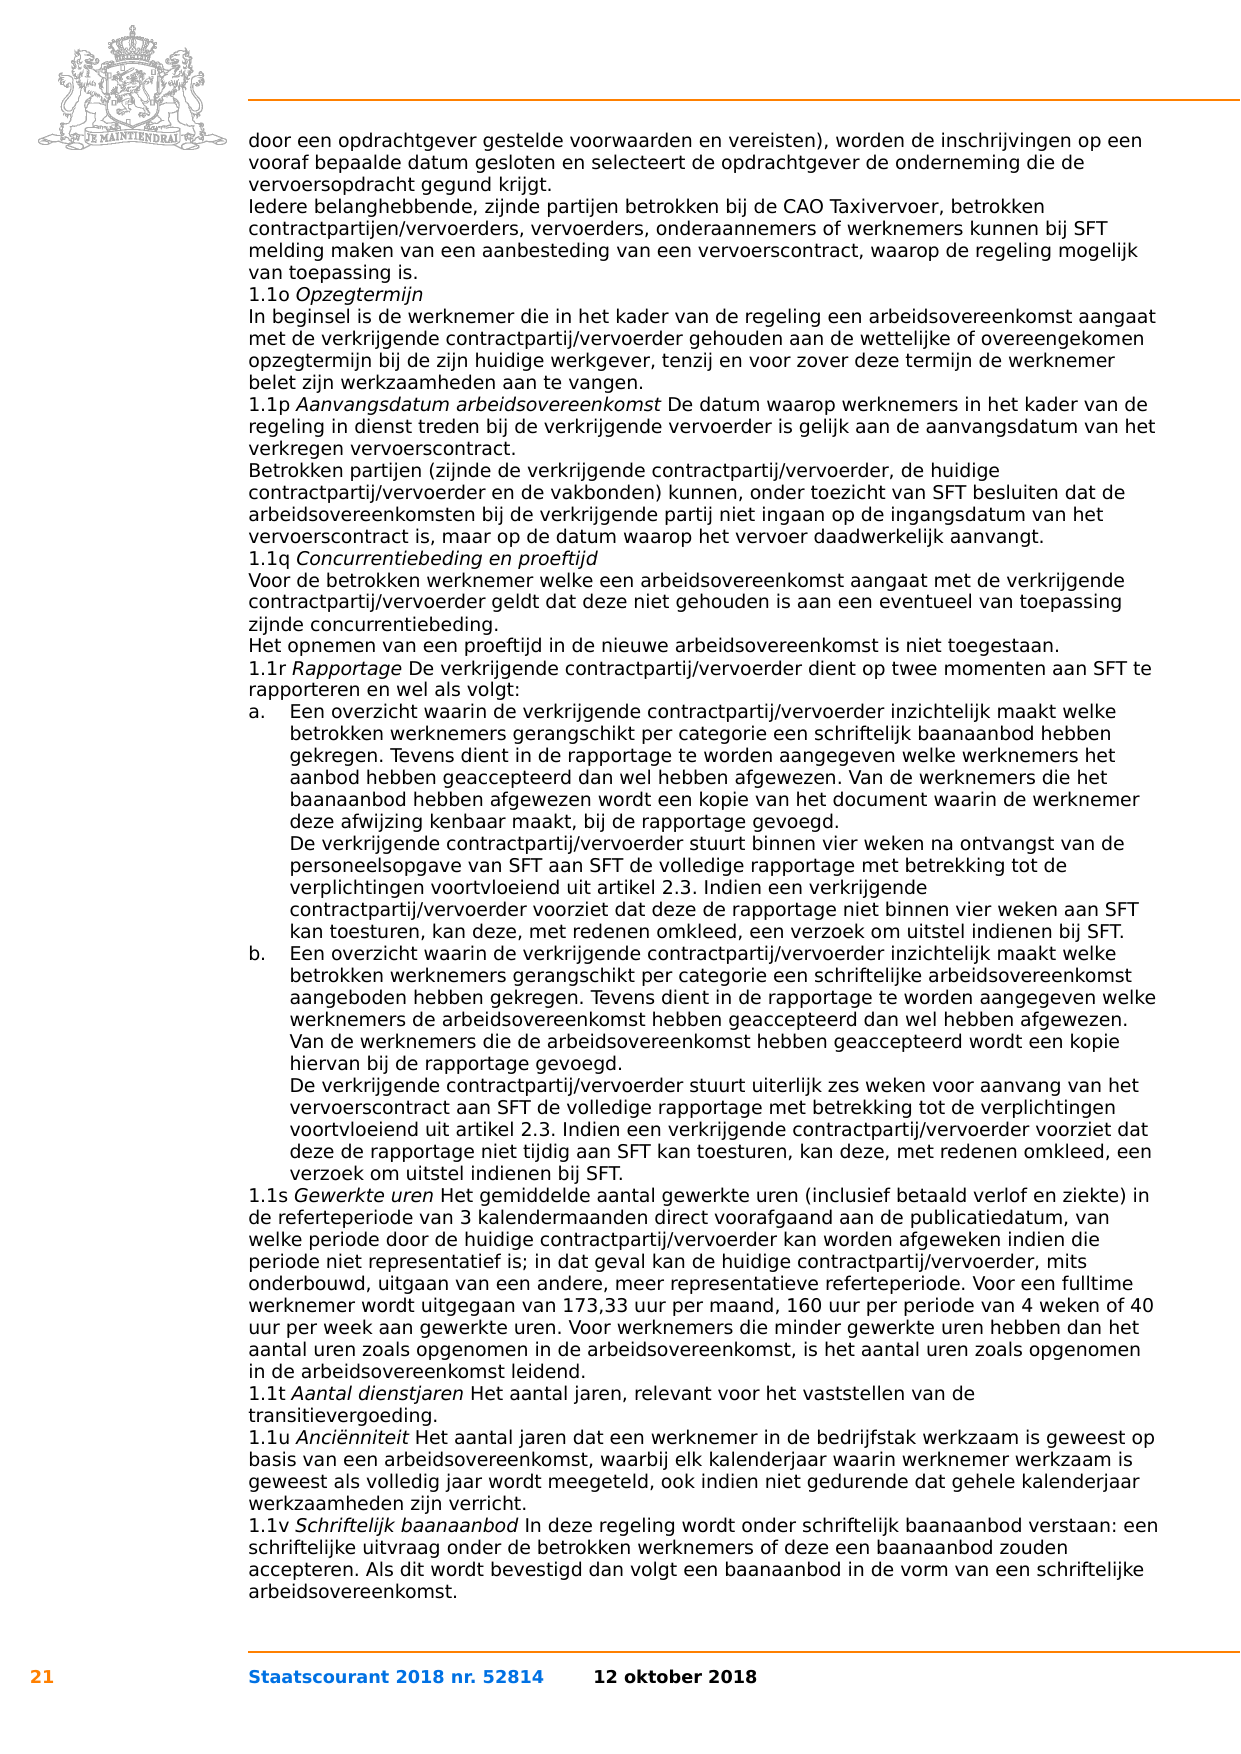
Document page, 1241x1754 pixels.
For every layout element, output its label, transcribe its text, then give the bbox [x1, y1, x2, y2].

text 1.1t Aantal dienstjaren Het aantal jaren, relevant voor het vaststellen van de transitievergoeding. [248, 1383, 1163, 1427]
picture [38, 25, 227, 150]
text 1.1r Rapportage De verkrijgende contractpartij/vervoerder dient op twee momenten aan SFT te rapporteren en wel als volgt: [248, 657, 1163, 701]
text door een opdrachtgever gestelde voorwaarden en vereisten), worden de inschrijvingen op een vooraf bepaalde datum gesloten en selecteert de opdrachtgever de onderneming die de vervoersopdracht gegund krijgt. [248, 130, 1163, 196]
text 1.1u Anciënniteit Het aantal jaren dat een werknemer in de bedrijfstak werkzaam is geweest op basis van een arbeidsovereenkomst, waarbij elk kalenderjaar waarin werknemer werkzaam is geweest als volledig jaar wordt meegeteld, ook indien niet gedurende dat gehele kalenderjaar werkzaamheden zijn verricht. [248, 1427, 1163, 1514]
text a. Een overzicht waarin de verkrijgende contractpartij/vervoerder inzichtelijk maakt welke betrokken werknemers gerangschikt per categorie een schriftelijk baanaanbod hebben gekregen. Tevens dient in de rapportage te worden aangegeven welke werknemers het aanbod hebben geaccepteerd dan wel hebben afgewezen. Van de werknemers die het baanaanbod hebben afgewezen wordt een kopie van het document waarin de werknemer deze afwijzing kenbaar maakt, bij de rapportage gevoegd. [248, 701, 1163, 833]
text 1.1p Aanvangsdatum arbeidsovereenkomst De datum waarop werknemers in het kader van de regeling in dienst treden bij de verkrijgende vervoerder is gelijk aan de aanvangsdatum van het verkregen vervoerscontract. [248, 394, 1163, 459]
text 1.1q Concurrentiebeding en proeftijd [248, 547, 1163, 569]
text De verkrijgende contractpartij/vervoerder stuurt uiterlijk zes weken voor aanvang van het vervoerscontract aan SFT de volledige rapportage met betrekking tot de verplichtingen voortvloeiend uit artikel 2.3. Indien een verkrijgende contractpartij/vervoerder voorziet dat deze de rapportage niet tijdig aan SFT kan toesturen, kan deze, met redenen omkleed, een verzoek om uitstel indienen bij SFT. [289, 1075, 1163, 1185]
text 1.1o Opzegtermijn [248, 284, 1163, 306]
text Voor de betrokken werknemer welke een arbeidsovereenkomst aangaat met de verkrijgende contractpartij/vervoerder geldt dat deze niet gehouden is aan een eventueel van toepassing zijnde concurrentiebeding. [248, 569, 1163, 635]
text 1.1s Gewerkte uren Het gemiddelde aantal gewerkte uren (inclusief betaald verlof en ziekte) in de referteperiode van 3 kalendermaanden direct voorafgaand aan de publicatiedatum, van welke periode door de huidige contractpartij/vervoerder kan worden afgeweken indien die periode niet representatief is; in dat geval kan de huidige contractpartij/vervoerder, mits onderbouwd, uitgaan van een andere, meer representatieve referteperiode. Voor een fulltime werknemer wordt uitgegaan van 173,33 uur per maand, 160 uur per periode van 4 weken of 40 uur per week aan gewerkte uren. Voor werknemers die minder gewerkte uren hebben dan het aantal uren zoals opgenomen in de arbeidsovereenkomst, is het aantal uren zoals opgenomen in de arbeidsovereenkomst leidend. [248, 1185, 1163, 1383]
text 1.1v Schriftelijk baanaanbod In deze regeling wordt onder schriftelijk baanaanbod verstaan: een schriftelijke uitvraag onder de betrokken werknemers of deze een baanaanbod zouden accepteren. Als dit wordt bevestigd dan volgt een baanaanbod in de vorm van een schriftelijke arbeidsovereenkomst. [248, 1514, 1163, 1602]
text Betrokken partijen (zijnde de verkrijgende contractpartij/vervoerder, de huidige contractpartij/vervoerder en de vakbonden) kunnen, onder toezicht van SFT besluiten dat de arbeidsovereenkomsten bij de verkrijgende partij niet ingaan op de ingangsdatum van het vervoerscontract is, maar op de datum waarop het vervoer daadwerkelijk aanvangt. [248, 459, 1163, 547]
text Iedere belanghebbende, zijnde partijen betrokken bij de CAO Taxivervoer, betrokken contractpartijen/vervoerders, vervoerders, onderaannemers of werknemers kunnen bij SFT melding maken van een aanbesteding van een vervoerscontract, waarop de regeling mogelijk van toepassing is. [248, 196, 1163, 284]
text De verkrijgende contractpartij/vervoerder stuurt binnen vier weken na ontvangst van de personeelsopgave van SFT aan SFT de volledige rapportage met betrekking tot de verplichtingen voortvloeiend uit artikel 2.3. Indien een verkrijgende contractpartij/vervoerder voorziet dat deze de rapportage niet binnen vier weken aan SFT kan toesturen, kan deze, met redenen omkleed, een verzoek om uitstel indienen bij SFT. [289, 833, 1163, 943]
text Het opnemen van een proeftijd in de nieuwe arbeidsovereenkomst is niet toegestaan. [248, 635, 1163, 657]
text b. Een overzicht waarin de verkrijgende contractpartij/vervoerder inzichtelijk maakt welke betrokken werknemers gerangschikt per categorie een schriftelijke arbeidsovereenkomst aangeboden hebben gekregen. Tevens dient in de rapportage te worden aangegeven welke werknemers de arbeidsovereenkomst hebben geaccepteerd dan wel hebben afgewezen. Van de werknemers die de arbeidsovereenkomst hebben geaccepteerd wordt een kopie hiervan bij de rapportage gevoegd. [248, 943, 1163, 1075]
text In beginsel is de werknemer die in het kader van de regeling een arbeidsovereenkomst aangaat met de verkrijgende contractpartij/vervoerder gehouden aan de wettelijke of overeengekomen opzegtermijn bij de zijn huidige werkgever, tenzij en voor zover deze termijn de werknemer belet zijn werkzaamheden aan te vangen. [248, 306, 1163, 394]
